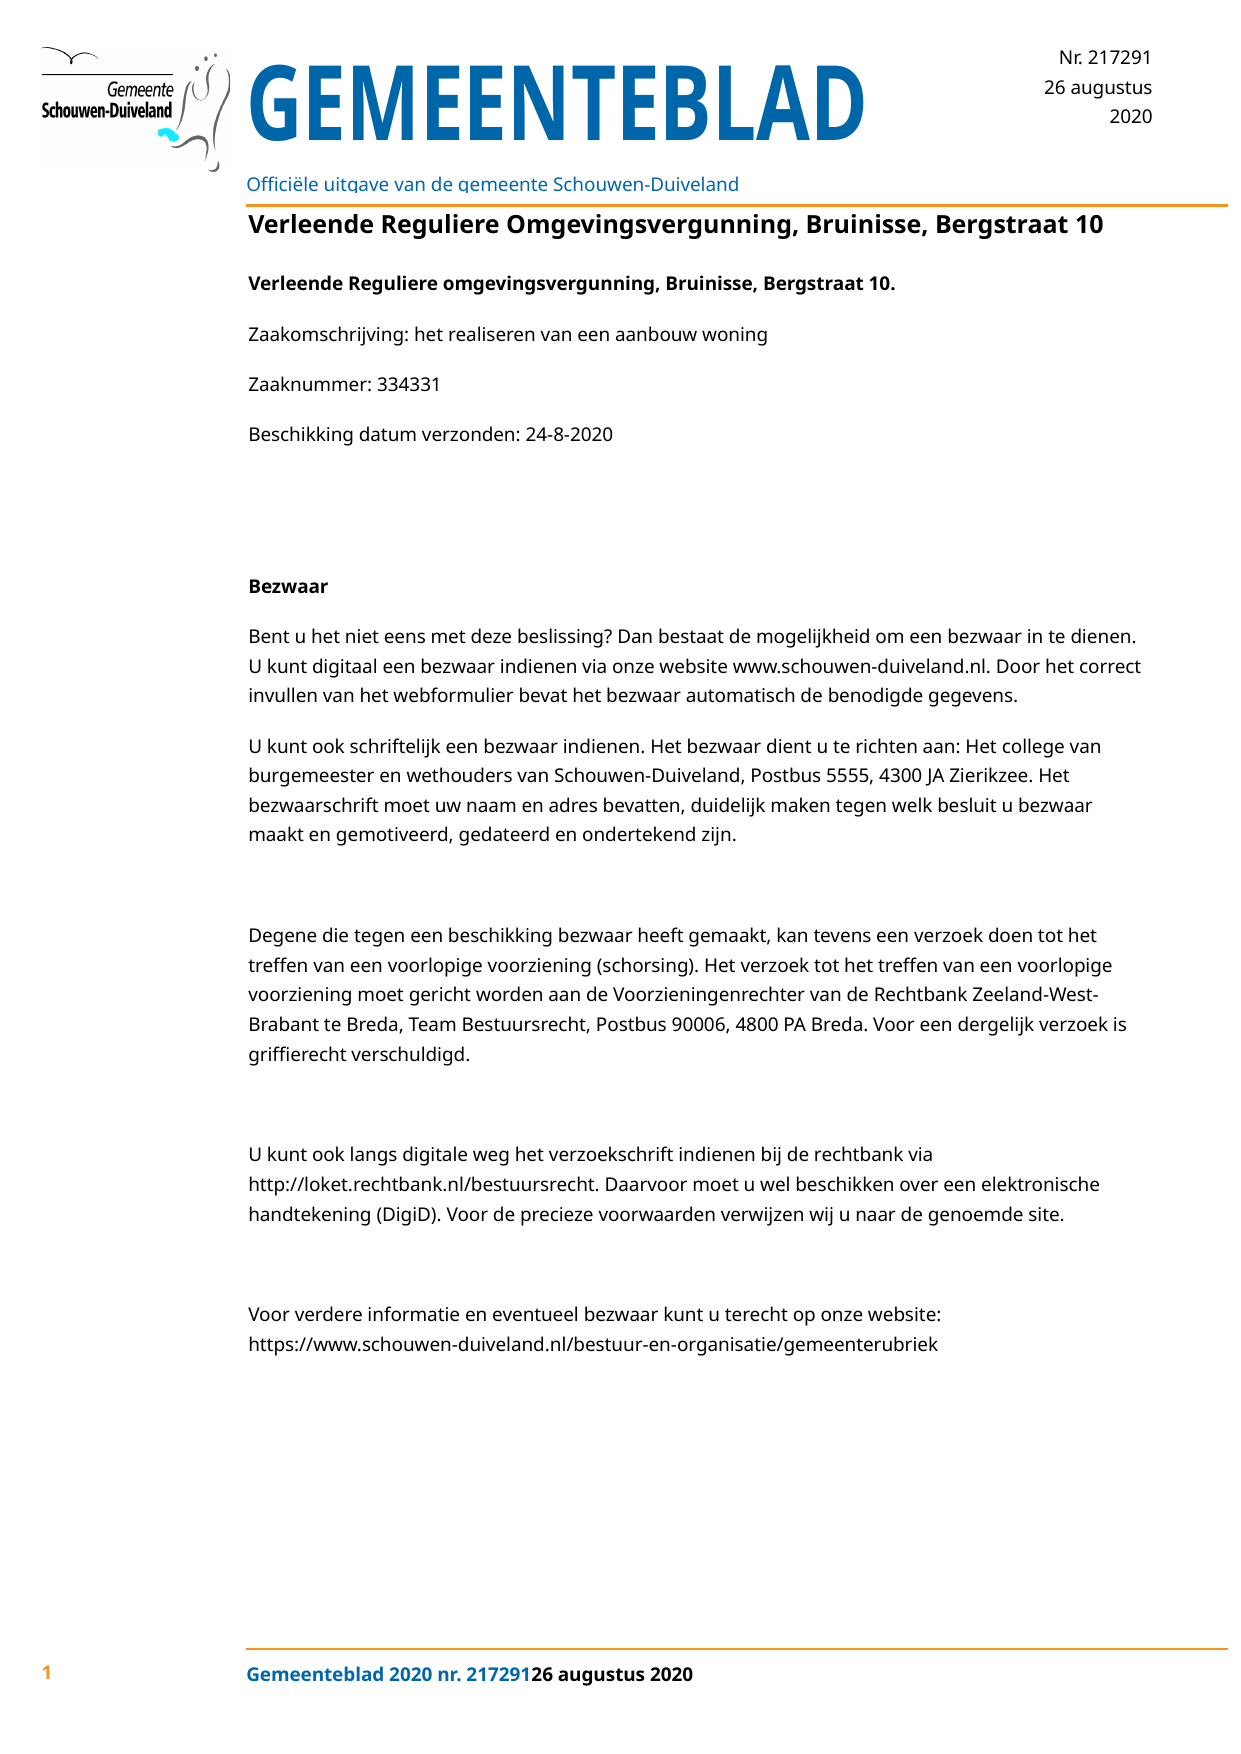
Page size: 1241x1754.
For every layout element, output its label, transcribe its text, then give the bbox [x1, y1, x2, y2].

text Degene die tegen een beschikking bezwaar heeft gemaakt, kan tevens een verzoek doen tot het treffen van een voorlopige voorziening (schorsing). Het verzoek tot het treffen van een voorlopige voorziening moet gericht worden aan de Voorzieningenrechter van de Rechtbank Zeeland-West-Brabant te Breda, Team Bestuursrecht, Postbus 90006, 4800 PA Breda. Voor een dergelijk verzoek is griffierecht verschuldigd. [248, 922, 1152, 1066]
text Bent u het niet eens met deze beslissing? Dan bestaat de mogelijkheid om een bezwaar in te dienen. U kunt digitaal een bezwaar indienen via onze website www.schouwen-duiveland.nl. Door het correct invullen van het webformulier bevat het bezwaar automatisch de benodigde gegevens. [248, 623, 1152, 708]
text Beschikking datum verzonden: 24-8-2020 [248, 422, 1152, 447]
text U kunt ook schriftelijk een bezwaar indienen. Het bezwaar dient u te richten aan: Het college van burgemeester en wethouders van Schouwen-Duiveland, Postbus 5555, 4300 JA Zierikzee. Het bezwaarschrift moet uw naam en adres bevatten, duidelijk maken tegen welk besluit u bezwaar maakt en gemotiveerd, gedateerd en ondertekend zijn. [248, 733, 1152, 847]
text Zaaknummer: 334331 [248, 371, 1152, 397]
text Voor verdere informatie en eventueel bezwaar kunt u terecht op onze website: https://www.schouwen-duiveland.nl/bestuur-en-organisatie/gemeenterubriek [248, 1302, 1152, 1357]
picture [41, 47, 231, 172]
text Verleende Reguliere omgevingsvergunning, Bruinisse, Bergstraat 10. [248, 270, 1152, 296]
text Zaakomschrijving: het realiseren van een aanbouw woning [248, 321, 1152, 346]
text Bezwaar [248, 573, 1152, 598]
text U kunt ook langs digitale weg het verzoekschrift indienen bij de rechtbank via http://loket.rechtbank.nl/bestuursrecht. Daarvoor moet u wel beschikken over een elektronische handtekening (DigiD). Voor de precieze voorwaarden verwijzen wij u naar de genoemde site. [248, 1142, 1152, 1226]
text Verleende Reguliere Omgevingsvergunning, Bruinisse, Bergstraat 10 [248, 207, 1152, 241]
